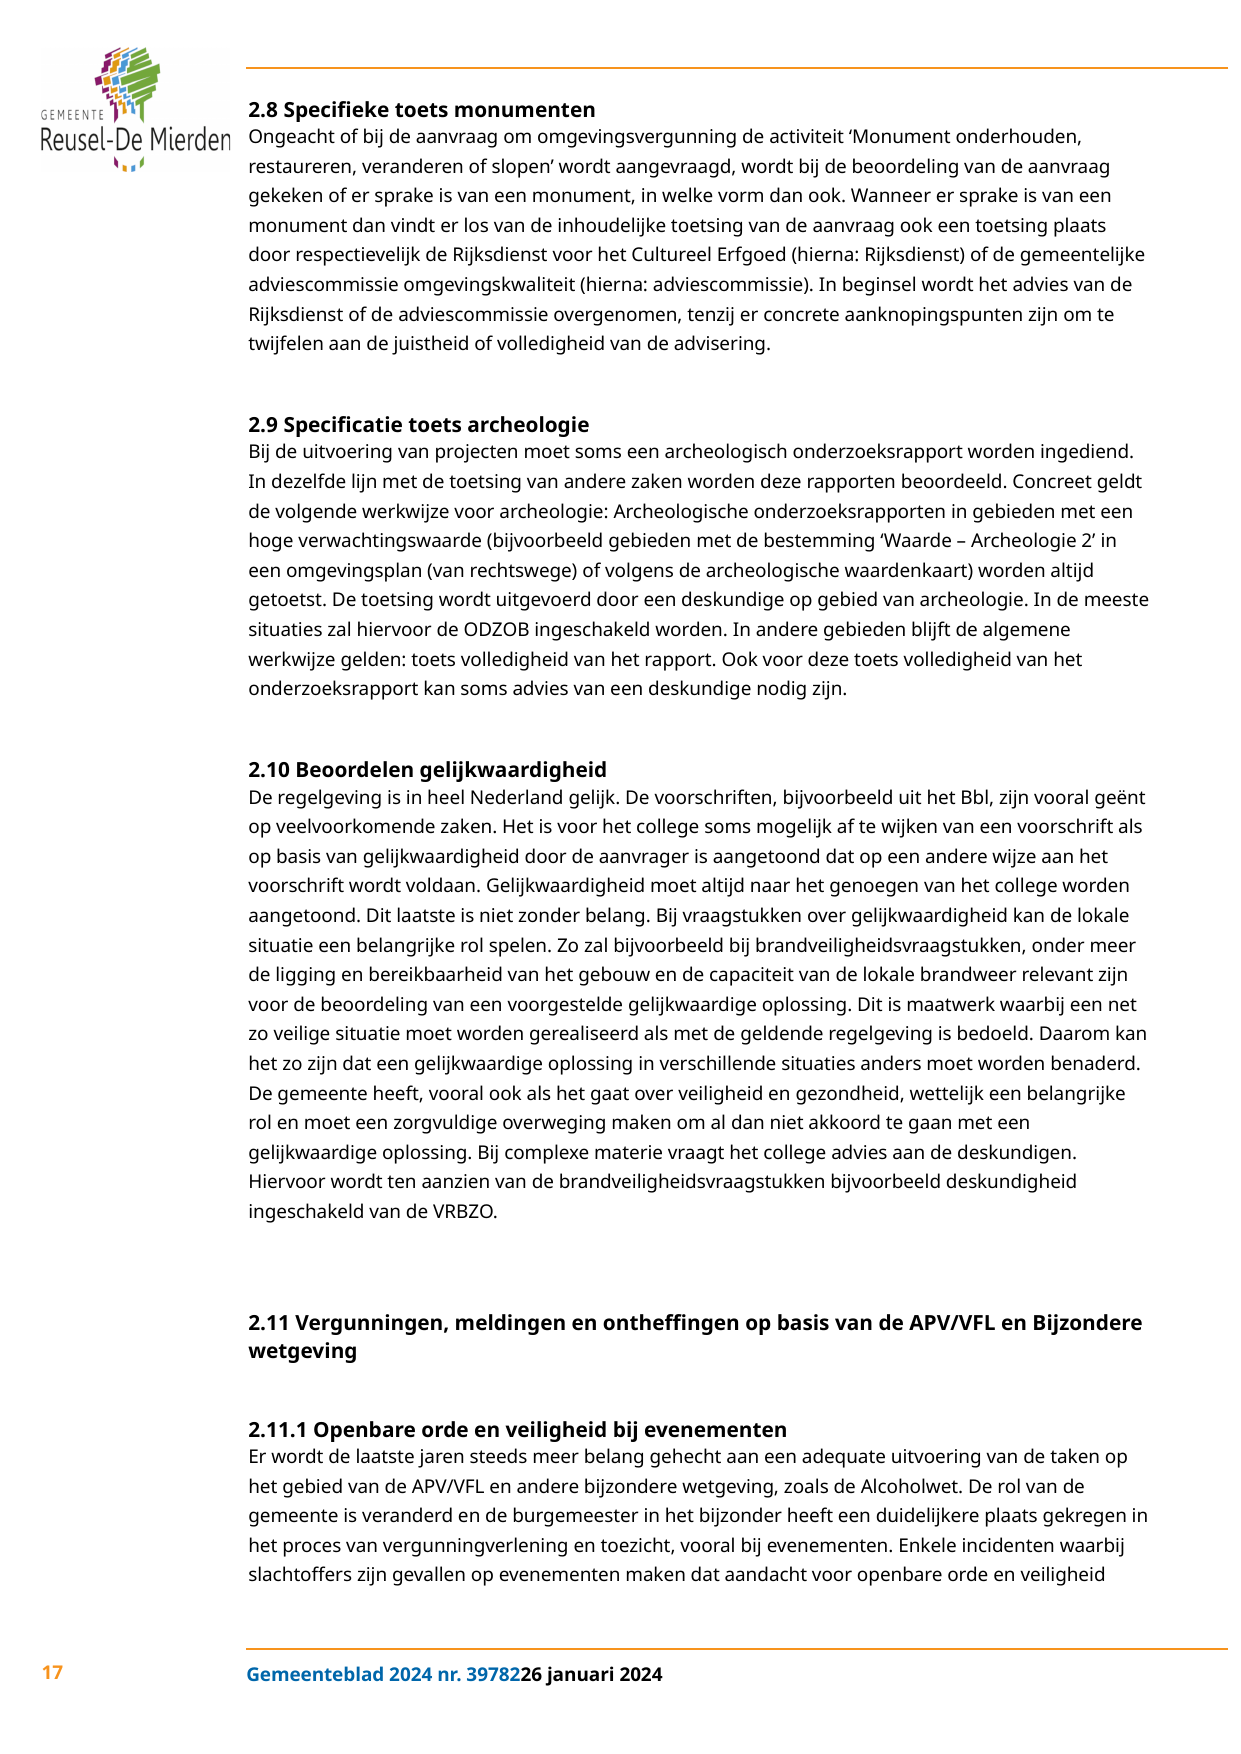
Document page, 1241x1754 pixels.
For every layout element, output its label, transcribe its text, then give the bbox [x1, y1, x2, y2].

text De regelgeving is in heel Nederland gelijk. De voorschriften, bijvoorbeeld uit het Bbl, zijn vooral geënt op veelvoorkomende zaken. Het is voor het college soms mogelijk af te wijken van een voorschrift als op basis van gelijkwaardigheid door de aanvrager is aangetoond dat op een andere wijze aan het voorschrift wordt voldaan. Gelijkwaardigheid moet altijd naar het genoegen van het college worden aangetoond. Dit laatste is niet zonder belang. Bij vraagstukken over gelijkwaardigheid kan de lokale situatie een belangrijke rol spelen. Zo zal bijvoorbeeld bij brandveiligheidsvraagstukken, onder meer de ligging en bereikbaarheid van het gebouw en de capaciteit van de lokale brandweer relevant zijn voor de beoordeling van een voorgestelde gelijkwaardige oplossing. Dit is maatwerk waarbij een net zo veilige situatie moet worden gerealiseerd als met de geldende regelgeving is bedoeld. Daarom kan het zo zijn dat een gelijkwaardige oplossing in verschillende situaties anders moet worden benaderd. De gemeente heeft, vooral ook als het gaat over veiligheid en gezondheid, wettelijk een belangrijke rol en moet een zorgvuldige overweging maken om al dan niet akkoord te gaan met een gelijkwaardige oplossing. Bij complexe materie vraagt het college advies aan de deskundigen. Hiervoor wordt ten aanzien van de brandveiligheidsvraagstukken bijvoorbeeld deskundigheid ingeschakeld van de VRBZO. [248, 784, 1152, 1224]
text 2.8 Specifieke toets monumenten [248, 95, 1152, 123]
text 2.9 Specificatie toets archeologie [248, 410, 1152, 439]
text 2.10 Beoordelen gelijkwaardigheid [248, 755, 1152, 784]
text 2.11 Vergunningen, meldingen en ontheffingen op basis van de APV/VFL en Bijzondere wetgeving [248, 1308, 1152, 1364]
picture [41, 47, 231, 172]
text Er wordt de laatste jaren steeds meer belang gehecht aan een adequate uitvoering van de taken op het gebied van de APV/VFL en andere bijzondere wetgeving, zoals de Alcoholwet. De rol van de gemeente is veranderd en de burgemeester in het bijzonder heeft een duidelijkere plaats gekregen in het proces van vergunningverlening en toezicht, vooral bij evenementen. Enkele incidenten waarbij slachtoffers zijn gevallen op evenementen maken dat aandacht voor openbare orde en veiligheid [248, 1443, 1152, 1587]
text 2.11.1 Openbare orde en veiligheid bij evenementen [248, 1415, 1152, 1443]
text Bij de uitvoering van projecten moet soms een archeologisch onderzoeksrapport worden ingediend. In dezelfde lijn met de toetsing van andere zaken worden deze rapporten beoordeeld. Concreet geldt de volgende werkwijze voor archeologie: Archeologische onderzoeksrapporten in gebieden met een hoge verwachtingswaarde (bijvoorbeeld gebieden met de bestemming ‘Waarde – Archeologie 2’ in een omgevingsplan (van rechtswege) of volgens de archeologische waardenkaart) worden altijd getoetst. De toetsing wordt uitgevoerd door een deskundige op gebied van archeologie. In de meeste situaties zal hiervoor de ODZOB ingeschakeld worden. In andere gebieden blijft de algemene werkwijze gelden: toets volledigheid van het rapport. Ook voor deze toets volledigheid van het onderzoeksrapport kan soms advies van een deskundige nodig zijn. [248, 439, 1152, 701]
text Ongeacht of bij de aanvraag om omgevingsvergunning de activiteit ‘Monument onderhouden, restaureren, veranderen of slopen’ wordt aangevraagd, wordt bij de beoordeling van de aanvraag gekeken of er sprake is van een monument, in welke vorm dan ook. Wanneer er sprake is van een monument dan vindt er los van de inhoudelijke toetsing van de aanvraag ook een toetsing plaats door respectievelijk de Rijksdienst voor het Cultureel Erfgoed (hierna: Rijksdienst) of de gemeentelijke adviescommissie omgevingskwaliteit (hierna: adviescommissie). In beginsel wordt het advies van de Rijksdienst of de adviescommissie overgenomen, tenzij er concrete aanknopingspunten zijn om te twijfelen aan de juistheid of volledigheid van de advisering. [248, 123, 1152, 356]
